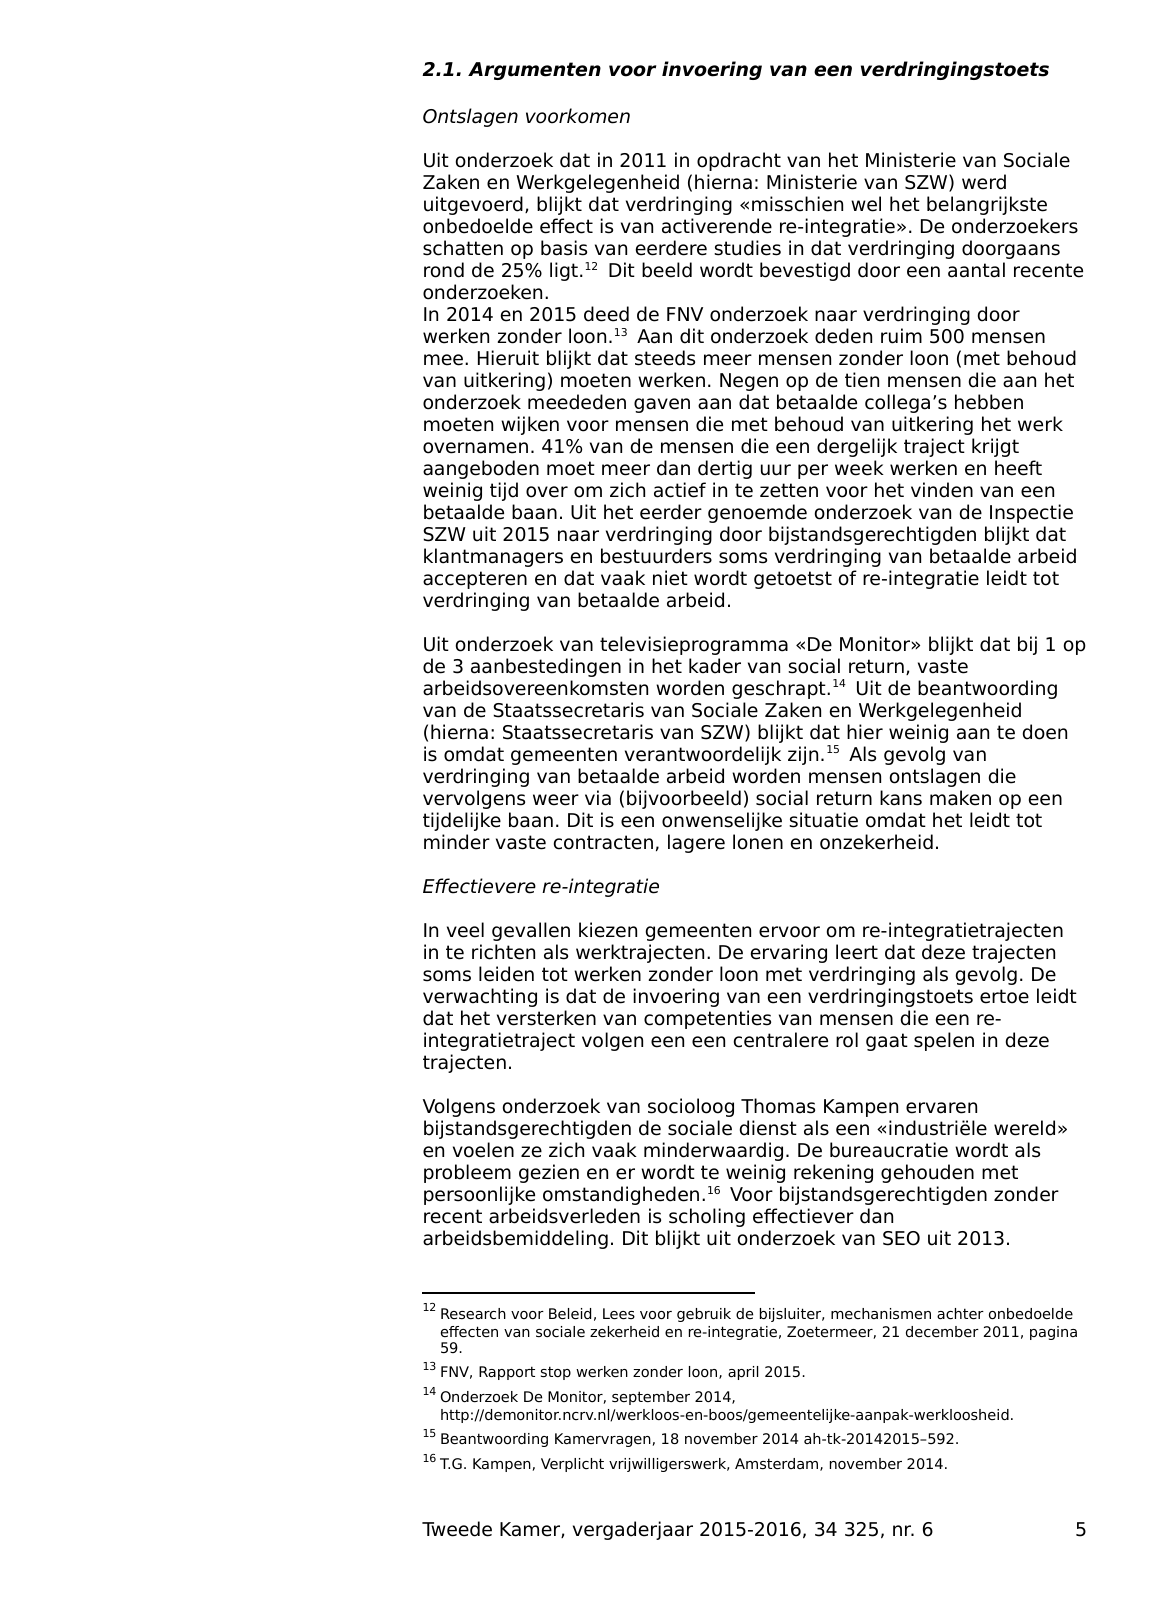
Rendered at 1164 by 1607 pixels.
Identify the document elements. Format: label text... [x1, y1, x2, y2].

text Uit onderzoek van televisieprogramma «De Monitor» blijkt dat bij 1 op de 3 aanbestedingen in het kader van social return, vaste arbeidsovereenkomsten worden geschrapt. Uit de beantwoording van de Staatssecretaris van Sociale Zaken en Werkgelegenheid (hierna: Staatssecretaris van SZW) blijkt dat hier weinig aan te doen is omdat gemeenten verantwoordelijk zijn. Als gevolg van verdringing van betaalde arbeid worden mensen ontslagen die vervolgens weer via (bijvoorbeeld) social return kans maken op een tijdelijke baan. Dit is een onwenselijke situatie omdat het leidt tot minder vaste contracten, lagere lonen en onzekerheid. [422, 634, 1087, 854]
text Beantwoording Kamervragen, 18 november 2014 ah-tk-20142015–592. [422, 1427, 1087, 1449]
subtitle Ontslagen voorkomen [422, 106, 1087, 128]
text Research voor Beleid, Lees voor gebruik de bijsluiter, mechanismen achter onbedoelde effecten van sociale zekerheid en re-integratie, Zoetermeer, 21 december 2011, pagina 59. [422, 1302, 1087, 1357]
text T.G. Kampen, Verplicht vrijwilligerswerk, Amsterdam, november 2014. [422, 1452, 1087, 1474]
text Volgens onderzoek van socioloog Thomas Kampen ervaren bijstandsgerechtigden de sociale dienst als een «industriële wereld» en voelen ze zich vaak minderwaardig. De bureaucratie wordt als probleem gezien en er wordt te weinig rekening gehouden met persoonlijke omstandigheden. Voor bijstandsgerechtigden zonder recent arbeidsverleden is scholing effectiever dan arbeidsbemiddeling. Dit blijkt uit onderzoek van SEO uit 2013. [422, 1096, 1087, 1250]
subtitle 2.1. Argumenten voor invoering van een verdringingstoets [422, 59, 1087, 81]
subtitle Effectievere re-integratie [422, 876, 1087, 898]
text Uit onderzoek dat in 2011 in opdracht van het Ministerie van Sociale Zaken en Werkgelegenheid (hierna: Ministerie van SZW) werd uitgevoerd, blijkt dat verdringing «misschien wel het belangrijkste onbedoelde effect is van activerende re-integratie». De onderzoekers schatten op basis van eerdere studies in dat verdringing doorgaans rond de 25% ligt. Dit beeld wordt bevestigd door een aantal recente onderzoeken. [422, 150, 1087, 304]
text In 2014 en 2015 deed de FNV onderzoek naar verdringing door werken zonder loon. Aan dit onderzoek deden ruim 500 mensen mee. Hieruit blijkt dat steeds meer mensen zonder loon (met behoud van uitkering) moeten werken. Negen op de tien mensen die aan het onderzoek meededen gaven aan dat betaalde collega’s hebben moeten wijken voor mensen die met behoud van uitkering het werk overnamen. 41% van de mensen die een dergelijk traject krijgt aangeboden moet meer dan dertig uur per week werken en heeft weinig tijd over om zich actief in te zetten voor het vinden van een betaalde baan. Uit het eerder genoemde onderzoek van de Inspectie SZW uit 2015 naar verdringing door bijstandsgerechtigden blijkt dat klantmanagers en bestuurders soms verdringing van betaalde arbeid accepteren en dat vaak niet wordt getoetst of re-integratie leidt tot verdringing van betaalde arbeid. [422, 304, 1087, 612]
text Onderzoek De Monitor, september 2014, http://demonitor.ncrv.nl/werkloos-en-boos/gemeentelijke-aanpak-werkloosheid. [422, 1385, 1087, 1424]
text FNV, Rapport stop werken zonder loon, april 2015. [422, 1360, 1087, 1382]
text In veel gevallen kiezen gemeenten ervoor om re-integratietrajecten in te richten als werktrajecten. De ervaring leert dat deze trajecten soms leiden tot werken zonder loon met verdringing als gevolg. De verwachting is dat de invoering van een verdringingstoets ertoe leidt dat het versterken van competenties van mensen die een re-integratietraject volgen een een centralere rol gaat spelen in deze trajecten. [422, 920, 1087, 1074]
